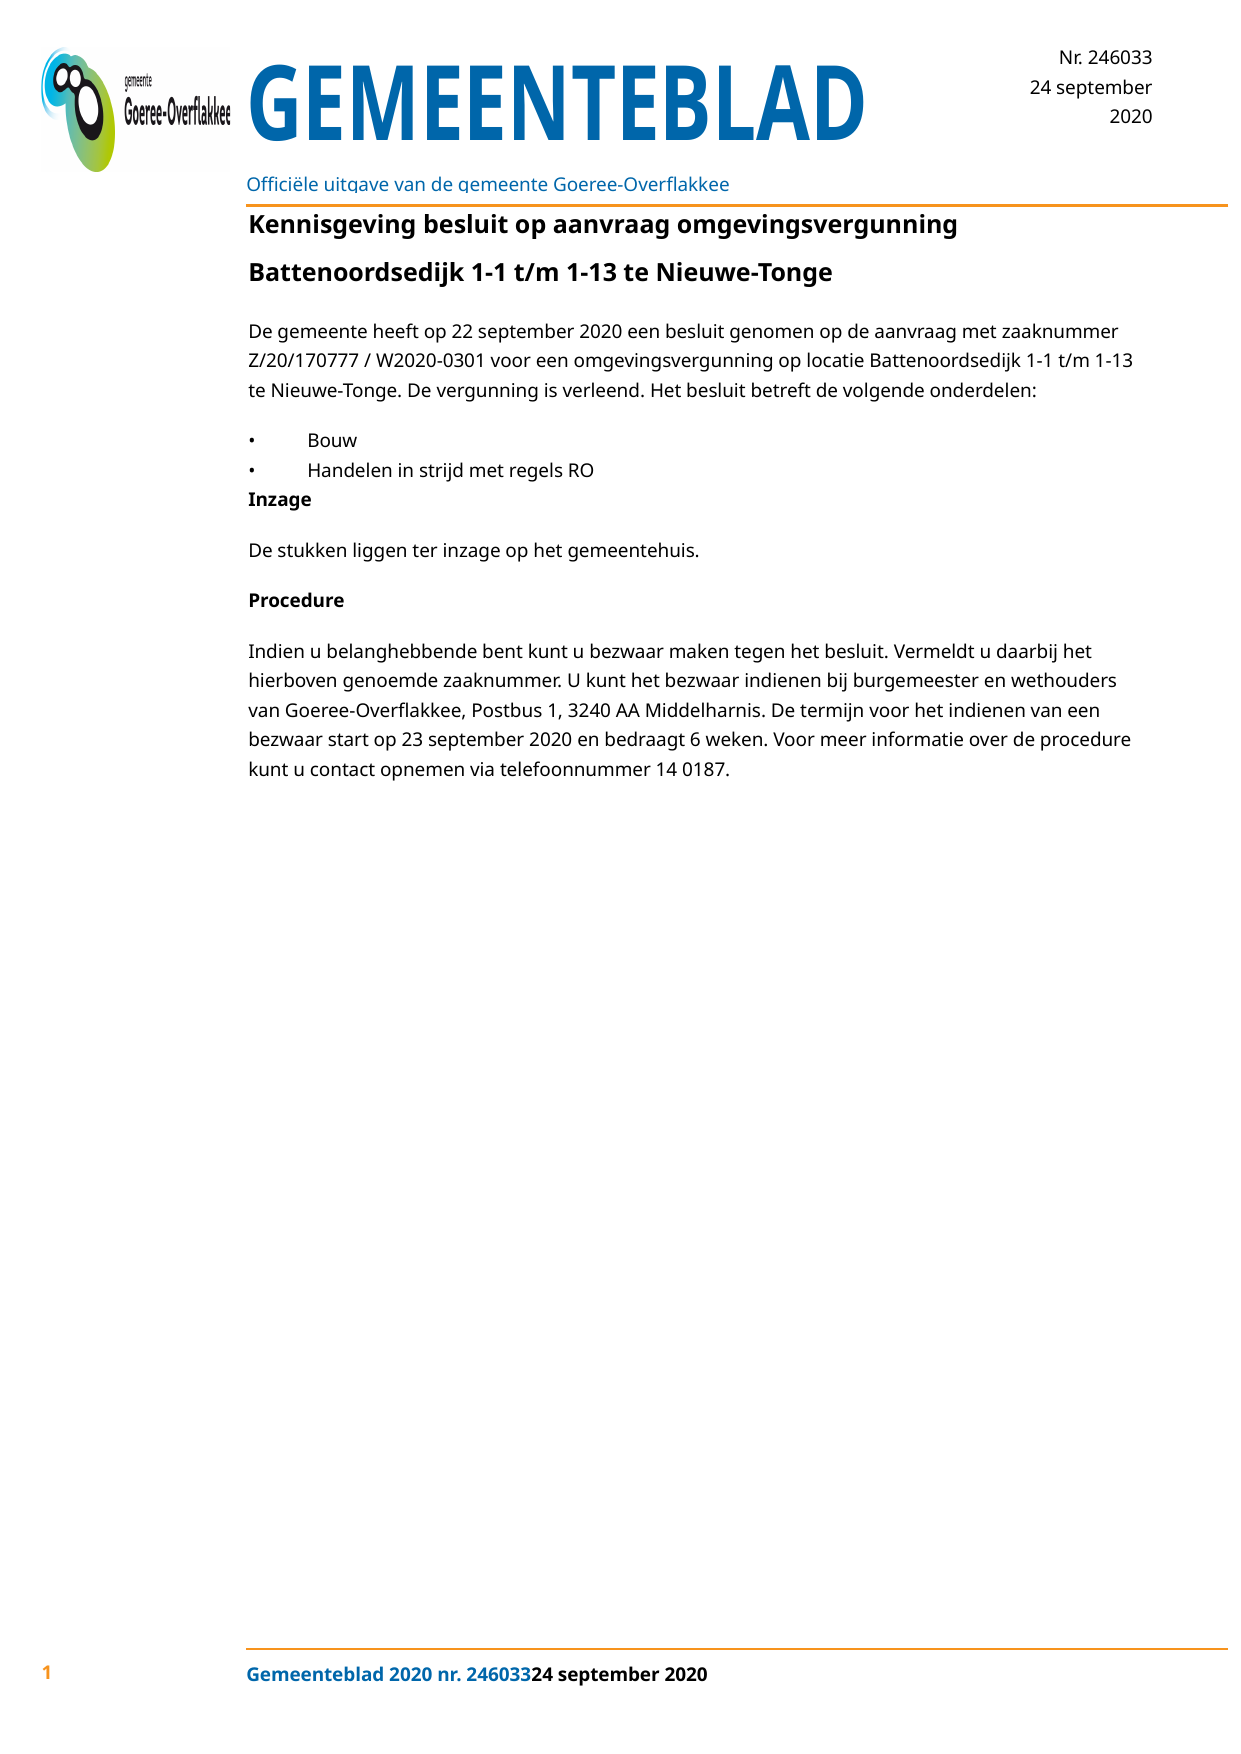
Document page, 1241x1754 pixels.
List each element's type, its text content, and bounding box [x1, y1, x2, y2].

text Procedure [248, 587, 1152, 613]
list Handelen in strijd met regels RO [248, 457, 1152, 483]
text De gemeente heeft op 22 september 2020 een besluit genomen op de aanvraag met zaaknummer Z/20/170777 / W2020-0301 voor een omgevingsvergunning op locatie Battenoordsedijk 1-1 t/m 1-13 te Nieuwe-Tonge. De vergunning is verleend. Het besluit betreft de volgende onderdelen: [248, 318, 1152, 403]
text Inzage [248, 487, 1152, 512]
text Indien u belanghebbende bent kunt u bezwaar maken tegen het besluit. Vermeldt u daarbij het hierboven genoemde zaaknummer. U kunt het bezwaar indienen bij burgemeester en wethouders van Goeree-Overflakkee, Postbus 1, 3240 AA Middelharnis. De termijn voor het indienen van een bezwaar start op 23 september 2020 en bedraagt 6 weken. Voor meer informatie over de procedure kunt u contact opnemen via telefoonnummer 14 0187. [248, 638, 1152, 782]
text Kennisgeving besluit op aanvraag omgevingsvergunning Battenoordsedijk 1-1 t/m 1-13 te Nieuwe-Tonge [248, 207, 1152, 288]
picture [41, 47, 231, 172]
text De stukken liggen ter inzage op het gemeentehuis. [248, 537, 1152, 563]
list Bouw [248, 427, 1152, 453]
